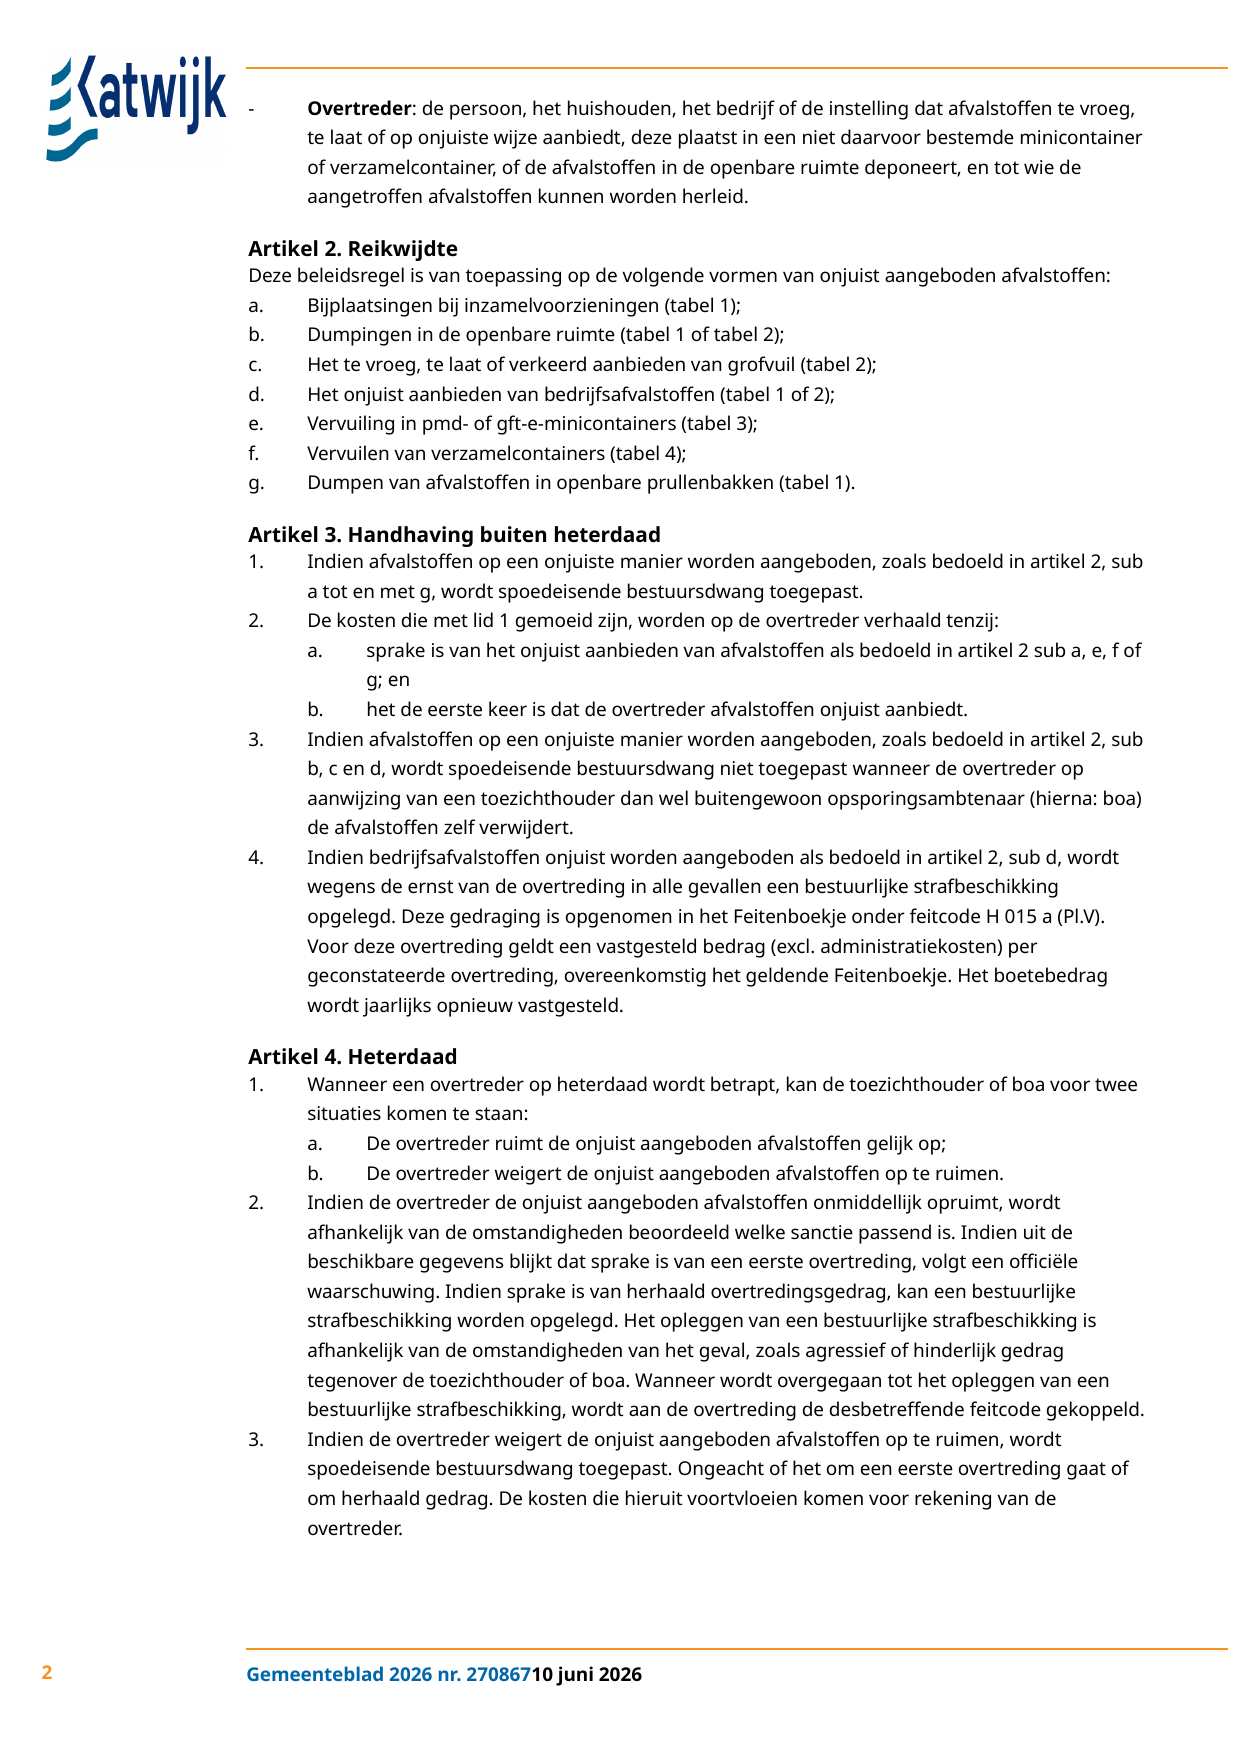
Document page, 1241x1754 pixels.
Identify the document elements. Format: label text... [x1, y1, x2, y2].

list Indien afvalstoffen op een onjuiste manier worden aangeboden, zoals bedoeld in artikel 2, sub a tot en met g, wordt spoedeisende bestuursdwang toegepast. [248, 548, 1152, 604]
list De kosten die met lid 1 gemoeid zijn, worden op de overtreder verhaald tenzij: [248, 607, 1152, 633]
list Overtreder: de persoon, het huishouden, het bedrijf of de instelling dat afvalstoffen te vroeg, te laat of op onjuiste wijze aanbiedt, deze plaatst in een niet daarvoor bestemde minicontainer of verzamelcontainer, of de afvalstoffen in de openbare ruimte deponeert, en tot wie de aangetroffen afvalstoffen kunnen worden herleid. [248, 95, 1152, 209]
text Deze beleidsregel is van toepassing op de volgende vormen van onjuist aangeboden afvalstoffen: [248, 262, 1152, 288]
list Dumpingen in de openbare ruimte (tabel 1 of tabel 2); [248, 322, 1152, 347]
picture [41, 47, 231, 172]
list De overtreder weigert de onjuist aangeboden afvalstoffen op te ruimen. [307, 1160, 1152, 1185]
list Vervuiling in pmd- of gft-e-minicontainers (tabel 3); [248, 410, 1152, 436]
list Dumpen van afvalstoffen in openbare prullenbakken (tabel 1). [248, 469, 1152, 495]
list Het te vroeg, te laat of verkeerd aanbieden van grofvuil (tabel 2); [248, 351, 1152, 377]
list Indien afvalstoffen op een onjuiste manier worden aangeboden, zoals bedoeld in artikel 2, sub b, c en d, wordt spoedeisende bestuursdwang niet toegepast wanneer de overtreder op aanwijzing van een toezichthouder dan wel buitengewoon opsporingsambtenaar (hierna: boa) de afvalstoffen zelf verwijdert. [248, 726, 1152, 840]
list Indien bedrijfsafvalstoffen onjuist worden aangeboden als bedoeld in artikel 2, sub d, wordt wegens de ernst van de overtreding in alle gevallen een bestuurlijke strafbeschikking opgelegd. Deze gedraging is opgenomen in het Feitenboekje onder feitcode H 015 a (Pl.V). Voor deze overtreding geldt een vastgesteld bedrag (excl. administratiekosten) per geconstateerde overtreding, overeenkomstig het geldende Feitenboekje. Het boetebedrag wordt jaarlijks opnieuw vastgesteld. [248, 844, 1152, 1018]
list Indien de overtreder de onjuist aangeboden afvalstoffen onmiddellijk opruimt, wordt afhankelijk van de omstandigheden beoordeeld welke sanctie passend is. Indien uit de beschikbare gegevens blijkt dat sprake is van een eerste overtreding, volgt een officiële waarschuwing. Indien sprake is van herhaald overtredingsgedrag, kan een bestuurlijke strafbeschikking worden opgelegd. Het opleggen van een bestuurlijke strafbeschikking is afhankelijk van de omstandigheden van het geval, zoals agressief of hinderlijk gedrag tegenover de toezichthouder of boa. Wanneer wordt overgegaan tot het opleggen van een bestuurlijke strafbeschikking, wordt aan de overtreding de desbetreffende feitcode gekoppeld. [248, 1189, 1152, 1422]
list sprake is van het onjuist aanbieden van afvalstoffen als bedoeld in artikel 2 sub a, e, f of g; en [307, 637, 1152, 692]
text Artikel 3. Handhaving buiten heterdaad [248, 520, 1152, 548]
list Wanneer een overtreder op heterdaad wordt betrapt, kan de toezichthouder of boa voor twee situaties komen te staan: [248, 1071, 1152, 1126]
list Vervuilen van verzamelcontainers (tabel 4); [248, 440, 1152, 466]
list Bijplaatsingen bij inzamelvoorzieningen (tabel 1); [248, 292, 1152, 318]
list Het onjuist aanbieden van bedrijfsafvalstoffen (tabel 1 of 2); [248, 381, 1152, 406]
list De overtreder ruimt de onjuist aangeboden afvalstoffen gelijk op; [307, 1130, 1152, 1156]
list het de eerste keer is dat de overtreder afvalstoffen onjuist aanbiedt. [307, 696, 1152, 722]
list Indien de overtreder weigert de onjuist aangeboden afvalstoffen op te ruimen, wordt spoedeisende bestuursdwang toegepast. Ongeacht of het om een eerste overtreding gaat of om herhaald gedrag. De kosten die hieruit voortvloeien komen voor rekening van de overtreder. [248, 1426, 1152, 1540]
text Artikel 2. Reikwijdte [248, 234, 1152, 262]
text Artikel 4. Heterdaad [248, 1042, 1152, 1071]
